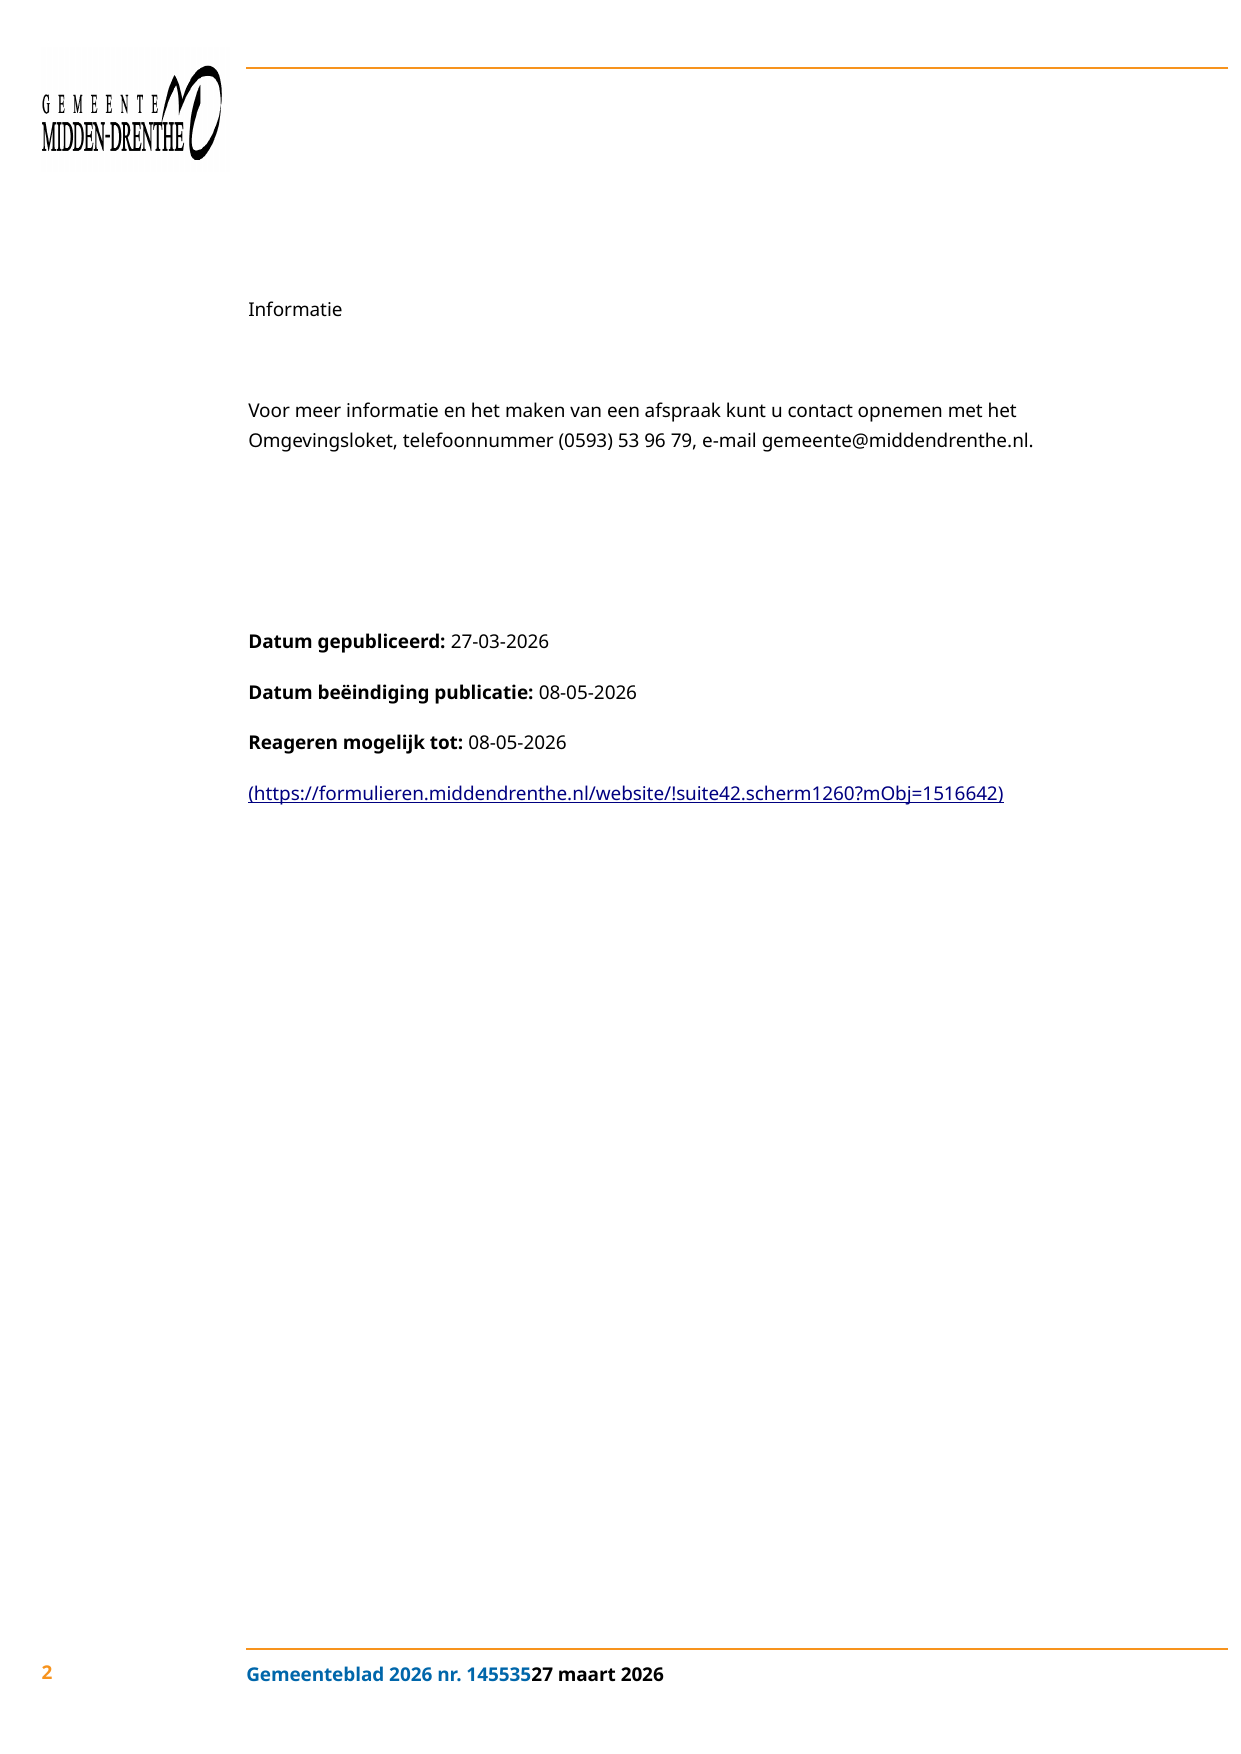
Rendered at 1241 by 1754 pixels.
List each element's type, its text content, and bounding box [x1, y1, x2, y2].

picture [41, 47, 231, 172]
text (https://formulieren.middendrenthe.nl/website/!suite42.scherm1260?mObj=1516642) [248, 780, 1152, 806]
text Datum gepubliceerd: 27-03-2026 [248, 628, 1152, 654]
text Reageren mogelijk tot: 08-05-2026 [248, 729, 1152, 755]
text Voor meer informatie en het maken van een afspraak kunt u contact opnemen met het Omgevingsloket, telefoonnummer (0593) 53 96 79, e-mail gemeente@middendrenthe.nl. [248, 397, 1152, 453]
text Datum beëindiging publicatie: 08-05-2026 [248, 679, 1152, 705]
text Informatie [248, 296, 1152, 322]
